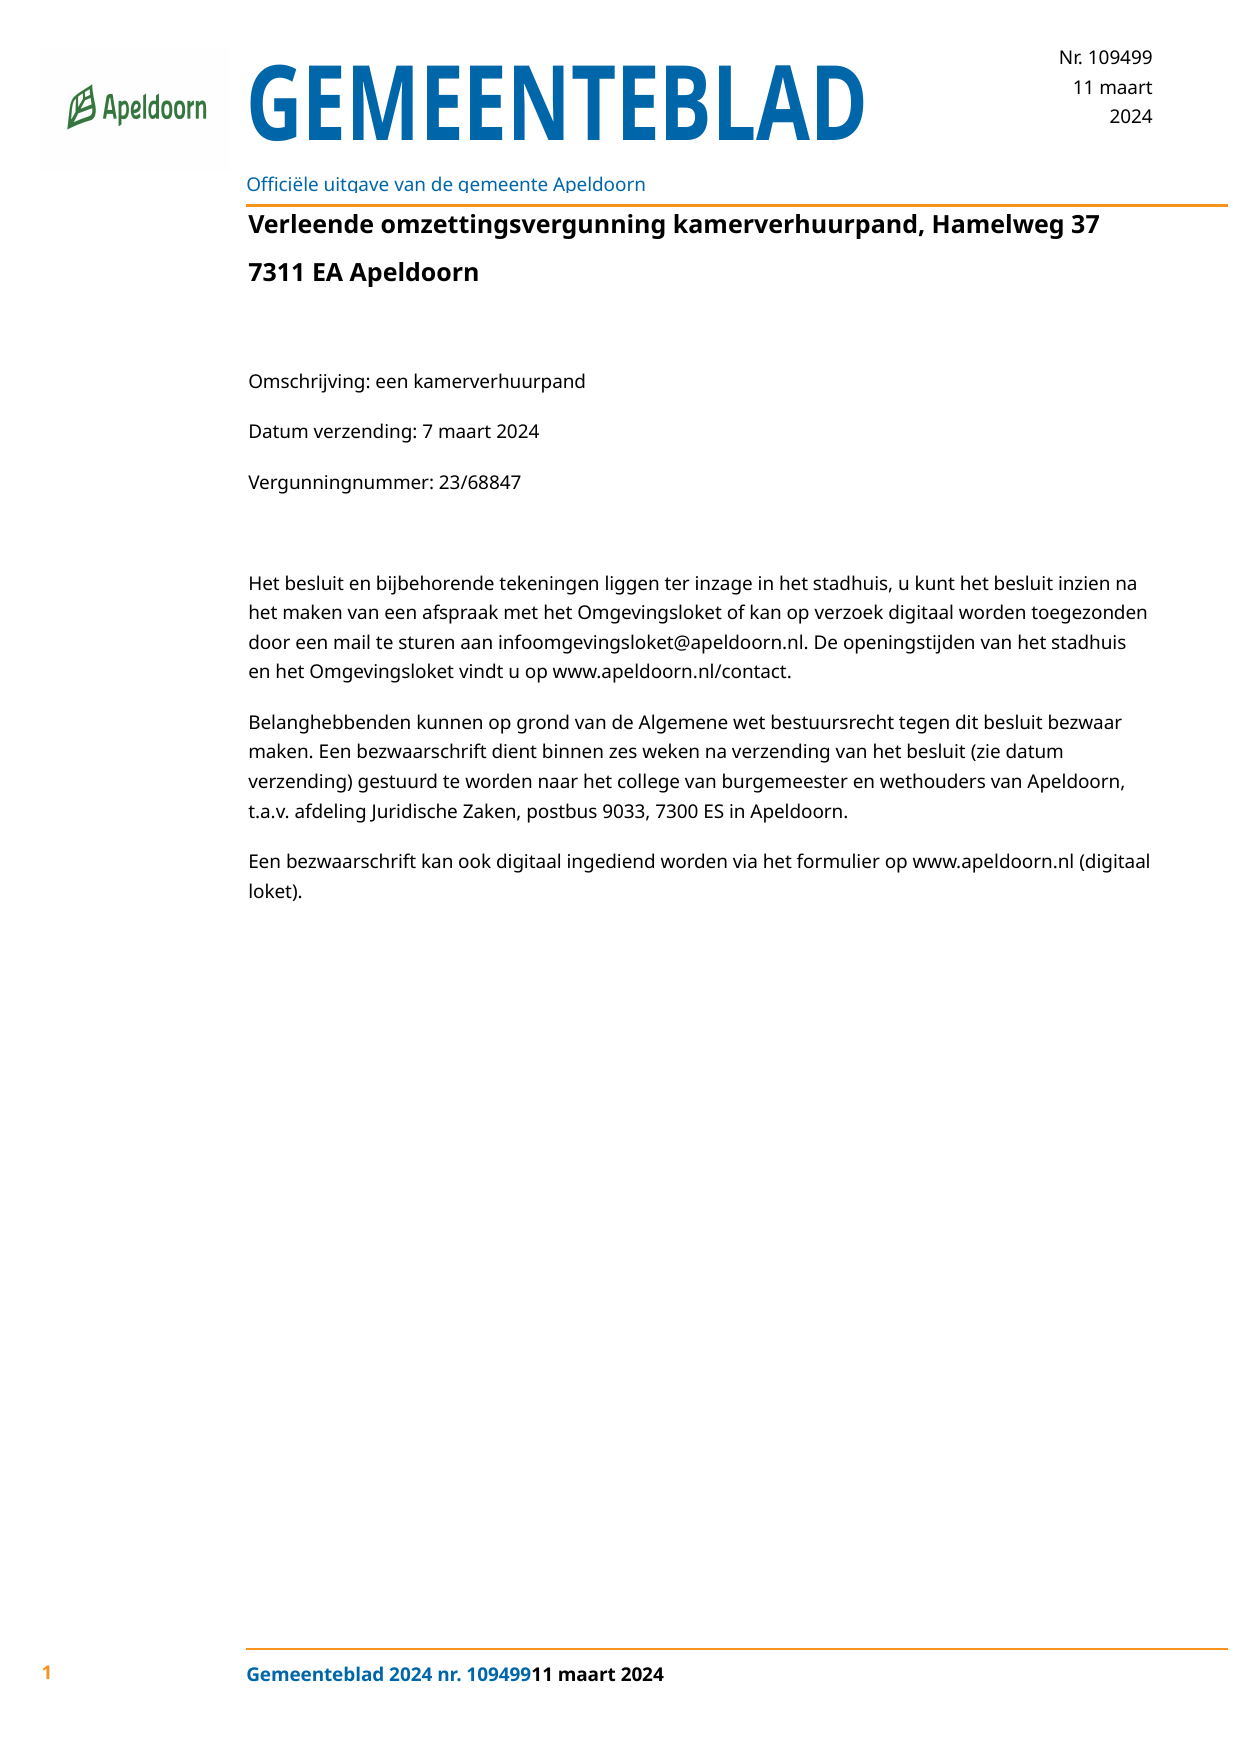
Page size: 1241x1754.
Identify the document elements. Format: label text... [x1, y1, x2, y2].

text Een bezwaarschrift kan ook digitaal ingediend worden via het formulier op www.apeldoorn.nl (digitaal loket). [248, 848, 1152, 904]
text Datum verzending: 7 maart 2024 [248, 419, 1152, 444]
text Belanghebbenden kunnen op grond van de Algemene wet bestuursrecht tegen dit besluit bezwaar maken. Een bezwaarschrift dient binnen zes weken na verzending van het besluit (zie datum verzending) gestuurd te worden naar het college van burgemeester en wethouders van Apeldoorn, t.a.v. afdeling Juridische Zaken, postbus 9033, 7300 ES in Apeldoorn. [248, 709, 1152, 824]
text Het besluit en bijbehorende tekeningen liggen ter inzage in het stadhuis, u kunt het besluit inzien na het maken van een afspraak met het Omgevingsloket of kan op verzoek digitaal worden toegezonden door een mail te sturen aan infoomgevingsloket@apeldoorn.nl. De openingstijden van het stadhuis en het Omgevingsloket vindt u op www.apeldoorn.nl/contact. [248, 570, 1152, 684]
picture [41, 47, 231, 172]
text Vergunningnummer: 23/68847 [248, 469, 1152, 495]
text Verleende omzettingsvergunning kamerverhuurpand, Hamelweg 37 7311 EA Apeldoorn [248, 207, 1152, 288]
text Omschrijving: een kamerverhuurpand [248, 368, 1152, 394]
